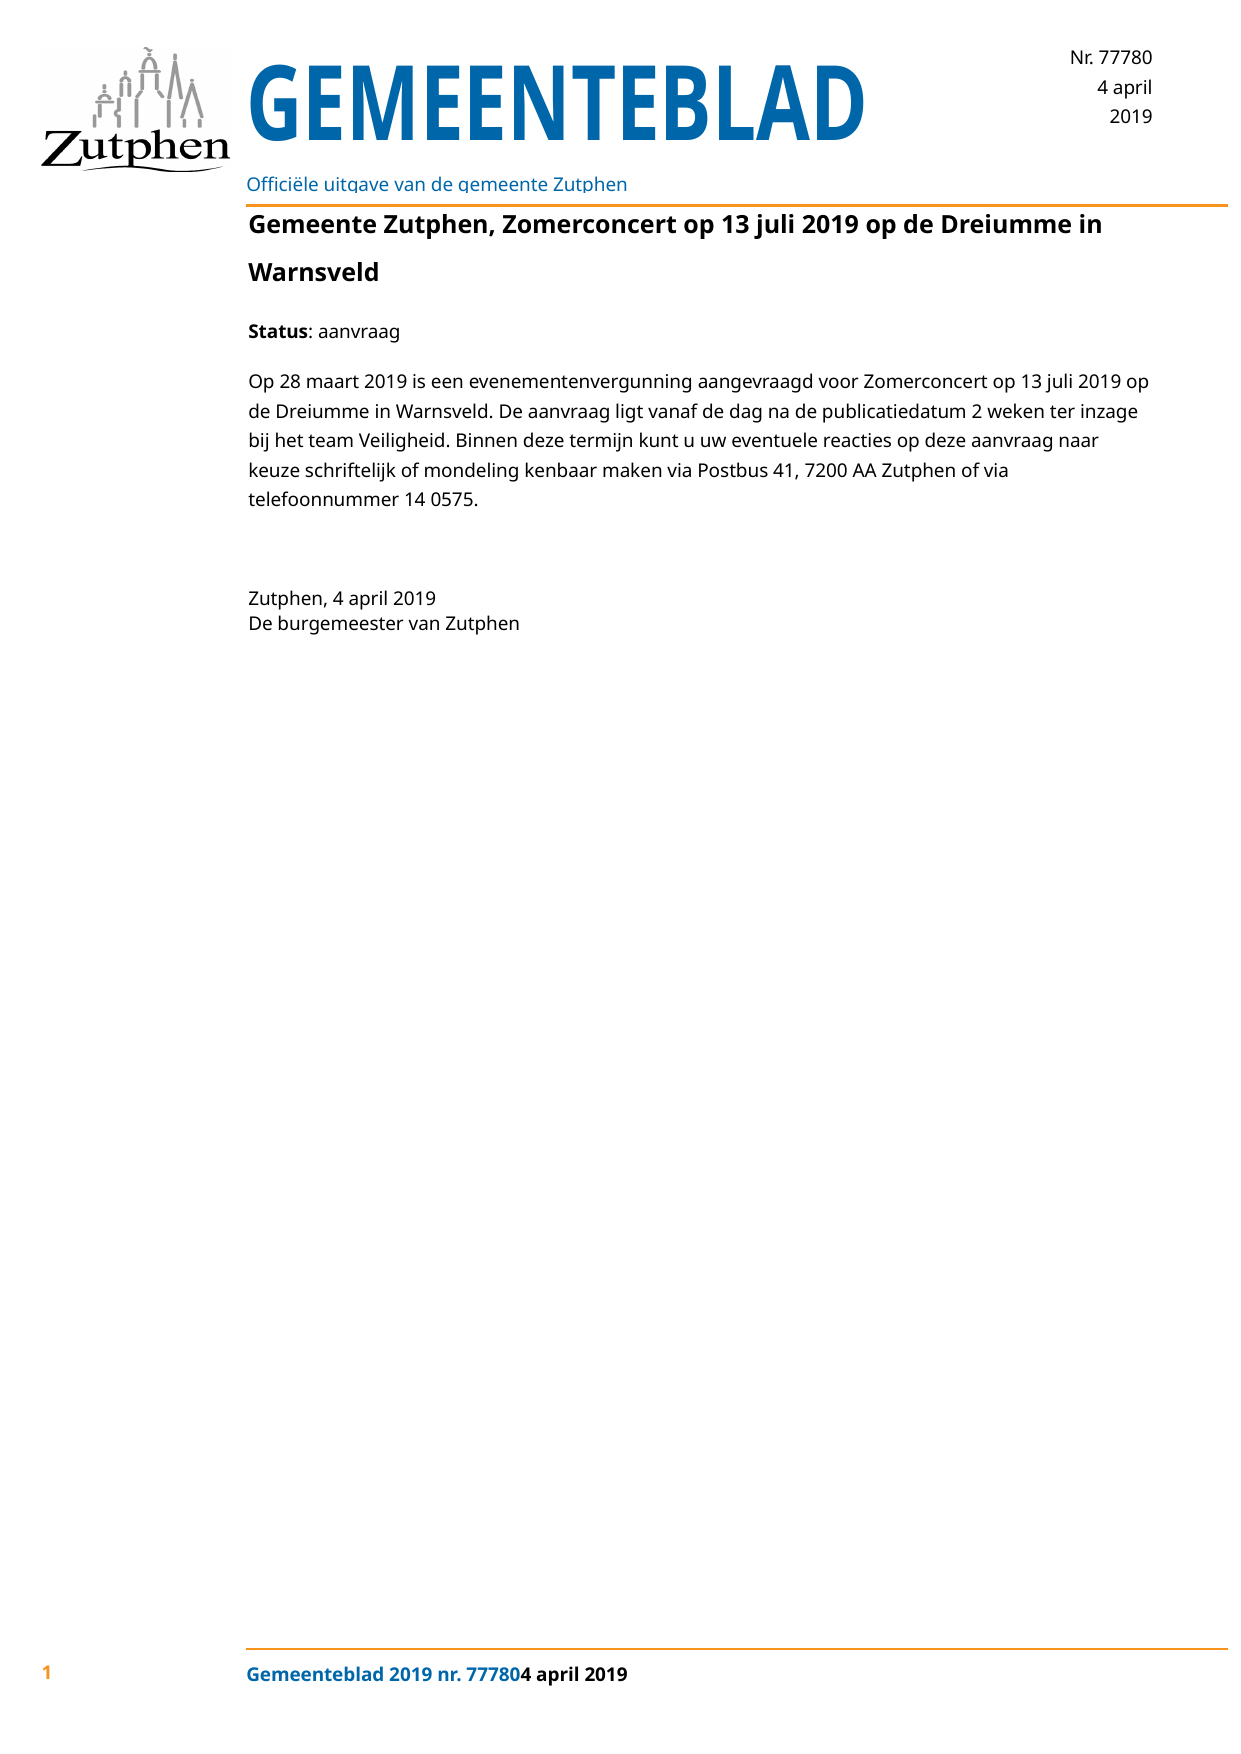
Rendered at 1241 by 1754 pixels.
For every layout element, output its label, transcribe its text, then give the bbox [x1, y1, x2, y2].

text Gemeente Zutphen, Zomerconcert op 13 juli 2019 op de Dreiumme in Warnsveld [248, 207, 1152, 288]
picture [41, 47, 231, 172]
text De burgemeester van Zutphen [248, 611, 1152, 636]
text Status: aanvraag [248, 318, 1152, 344]
text Op 28 maart 2019 is een evenementenvergunning aangevraagd voor Zomerconcert op 13 juli 2019 op de Dreiumme in Warnsveld. De aanvraag ligt vanaf de dag na de publicatiedatum 2 weken ter inzage bij het team Veiligheid. Binnen deze termijn kunt u uw eventuele reacties op deze aanvraag naar keuze schriftelijk of mondeling kenbaar maken via Postbus 41, 7200 AA Zutphen of via telefoonnummer 14 0575. [248, 368, 1152, 512]
text Zutphen, 4 april 2019 [248, 585, 1152, 611]
